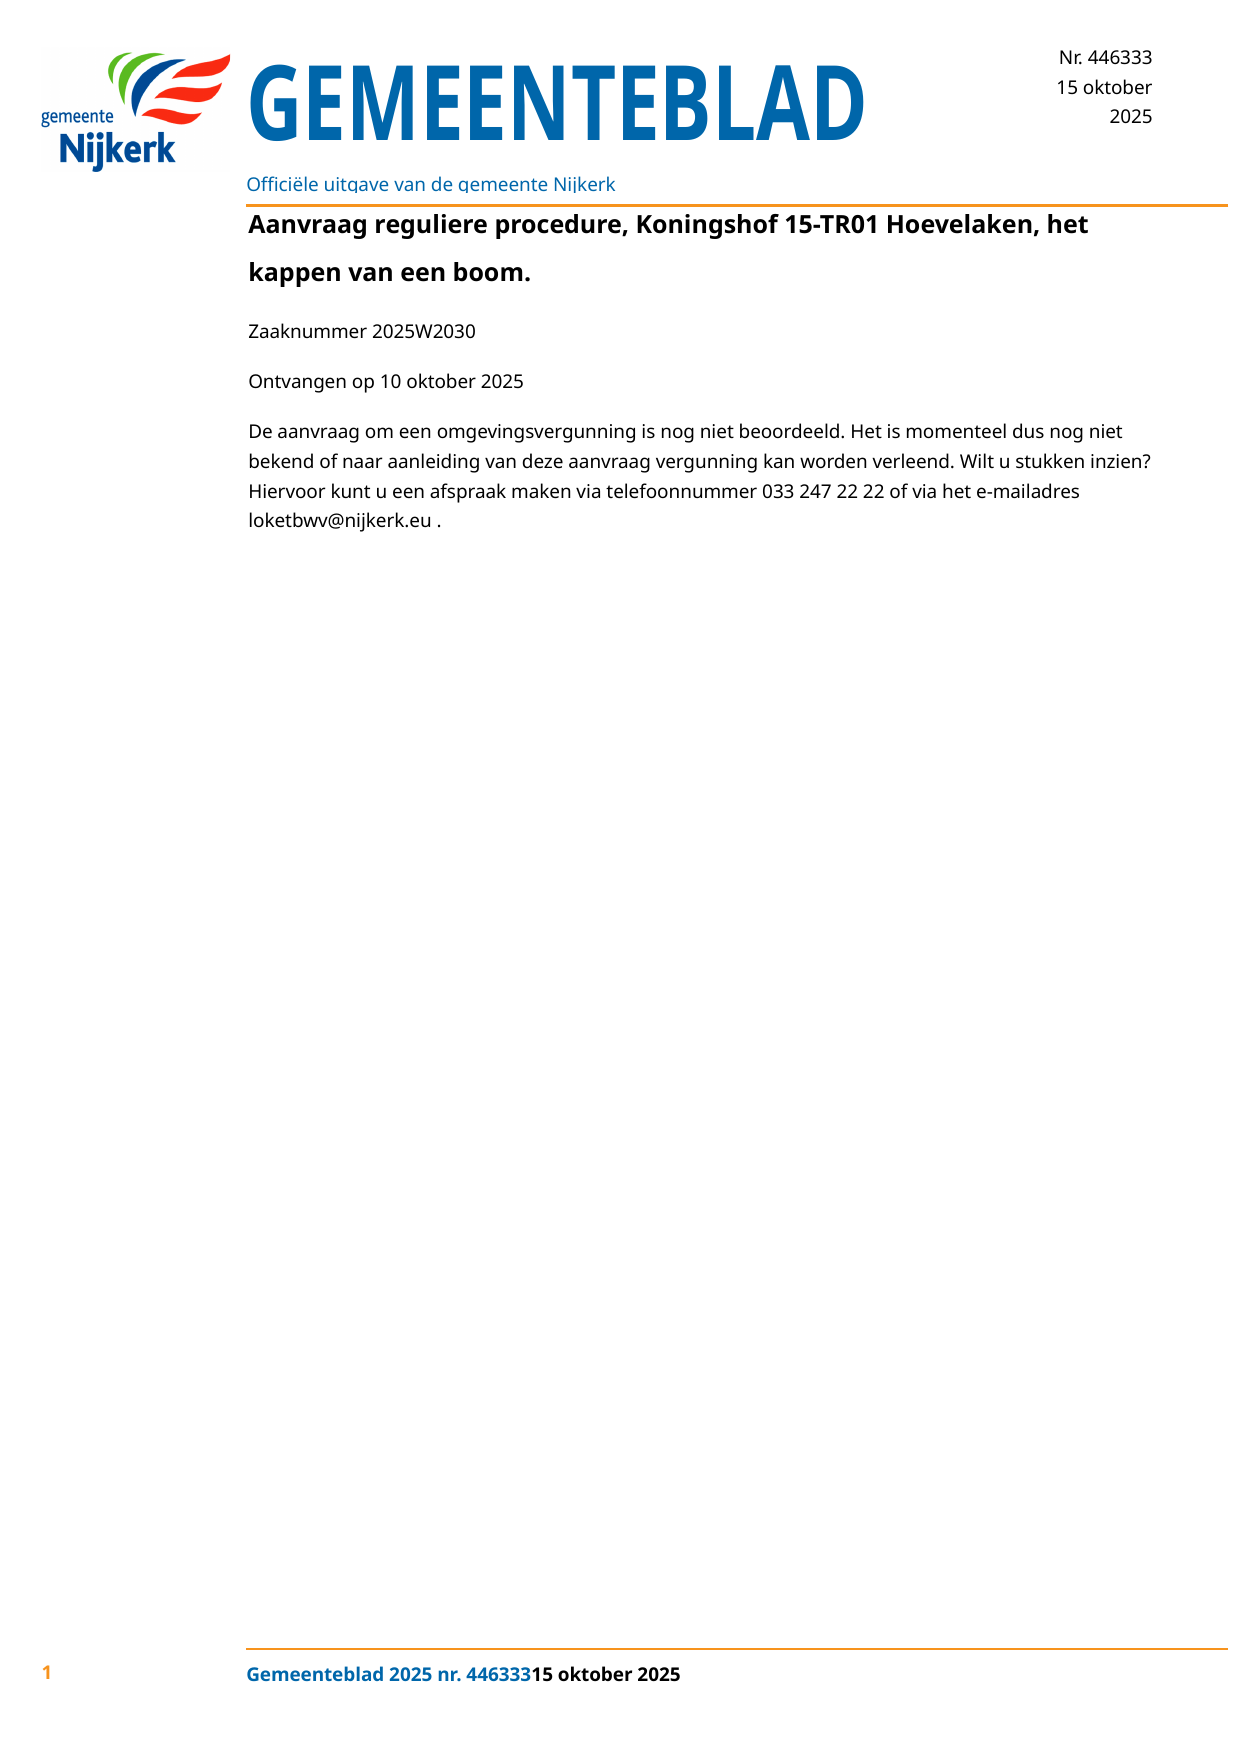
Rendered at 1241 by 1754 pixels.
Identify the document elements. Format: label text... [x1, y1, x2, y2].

text De aanvraag om een omgevingsvergunning is nog niet beoordeeld. Het is momenteel dus nog niet bekend of naar aanleiding van deze aanvraag vergunning kan worden verleend. Wilt u stukken inzien? Hiervoor kunt u een afspraak maken via telefoonnummer 033 247 22 22 of via het e-mailadres loketbwv@nijkerk.eu . [248, 419, 1152, 533]
picture [41, 47, 231, 172]
text Aanvraag reguliere procedure, Koningshof 15-TR01 Hoevelaken, het kappen van een boom. [248, 207, 1152, 288]
text Zaaknummer 2025W2030 [248, 318, 1152, 344]
text Ontvangen op 10 oktober 2025 [248, 368, 1152, 394]
